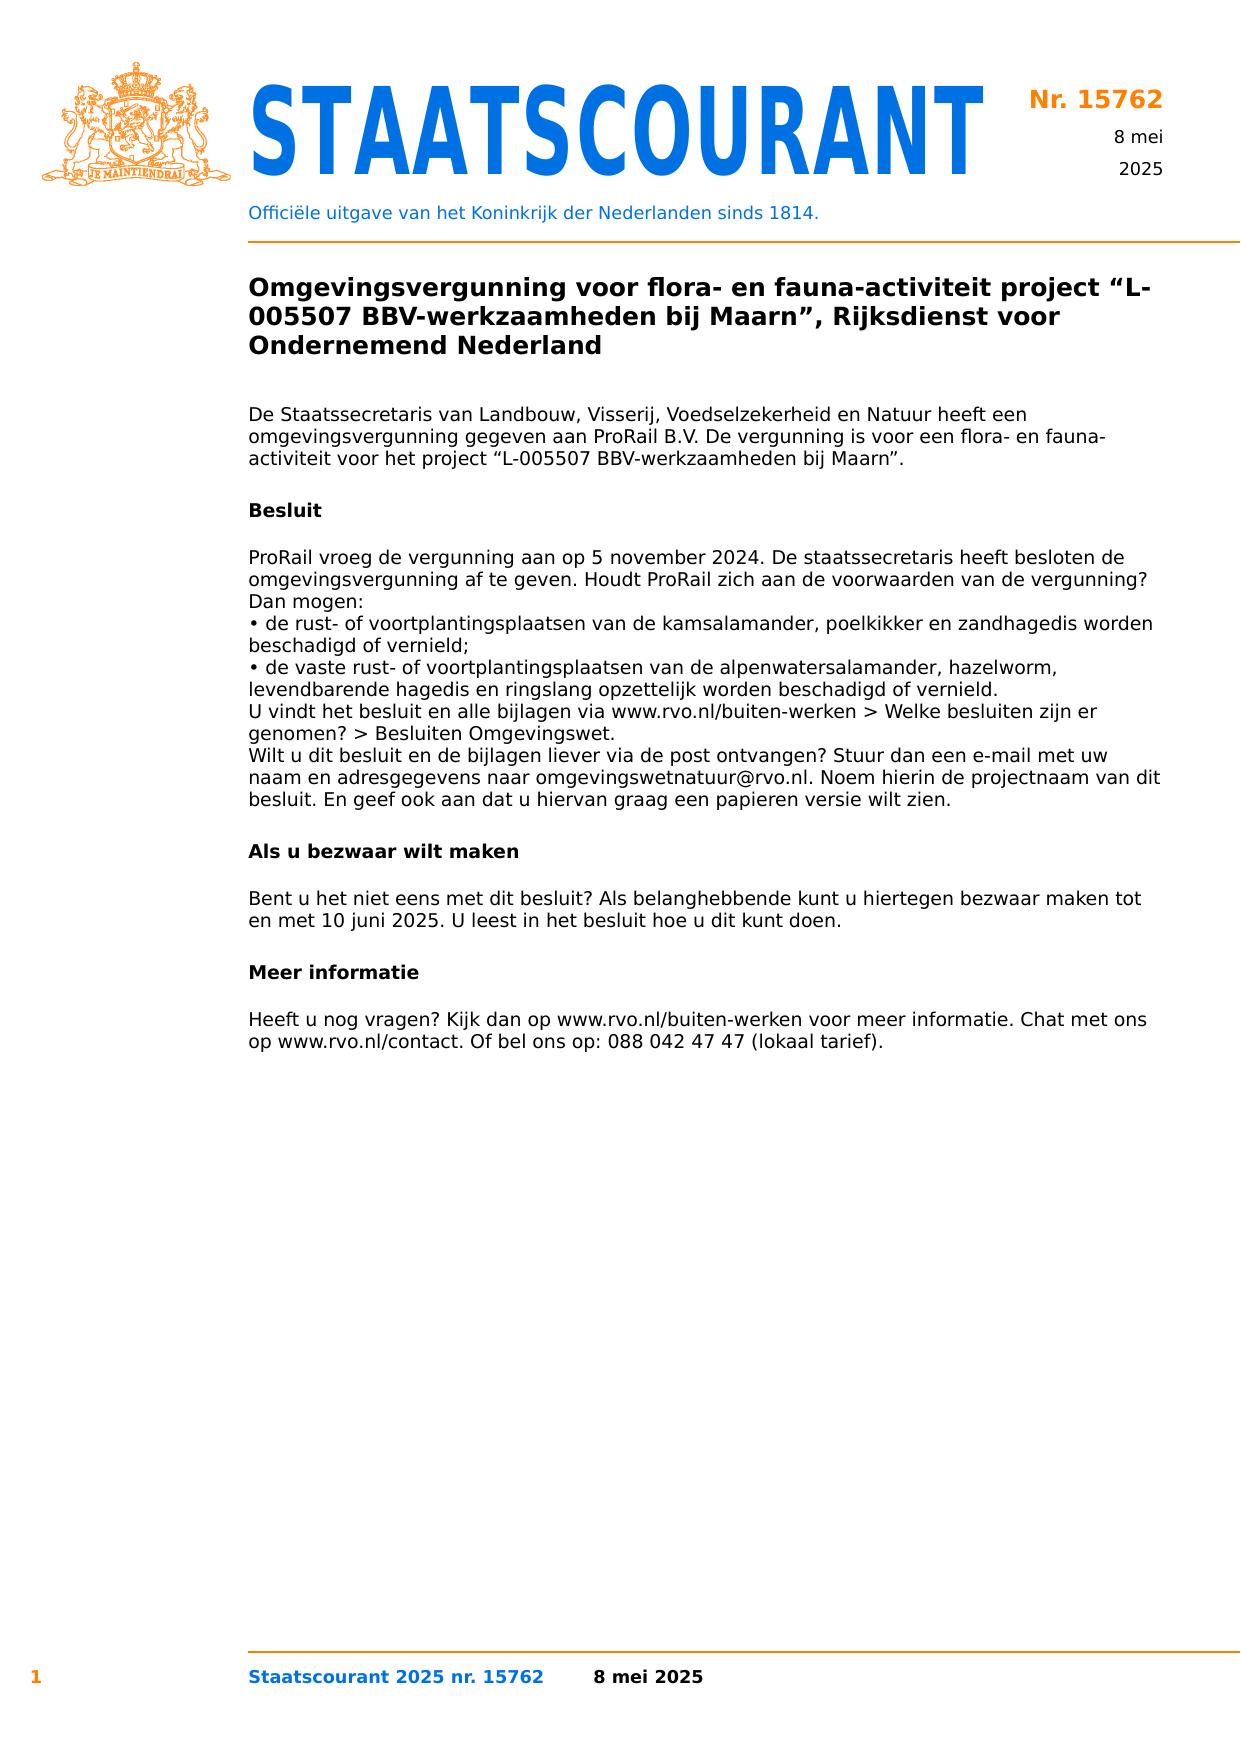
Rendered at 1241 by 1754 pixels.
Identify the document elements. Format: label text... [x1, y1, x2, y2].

subtitle Als u bezwaar wilt maken [248, 841, 1163, 863]
table_cell Officiële uitgave van het Koninkrijk der Nederlanden sinds 1814. [248, 203, 1240, 241]
text ProRail vroeg de vergunning aan op 5 november 2024. De staatssecretaris heeft besloten de omgevingsvergunning af te geven. Houdt ProRail zich aan de voorwaarden van de vergunning? Dan mogen: [248, 547, 1163, 613]
table_cell 2025 [998, 153, 1240, 203]
text U vindt het besluit en alle bijlagen via www.rvo.nl/buiten-werken > Welke besluiten zijn er genomen? > Besluiten Omgevingswet. [248, 701, 1163, 745]
table_header Nr. 15762 [998, 62, 1240, 121]
text • de rust- of voortplantingsplaatsen van de kamsalamander, poelkikker en zandhagedis worden beschadigd of vernield; [248, 613, 1163, 657]
subtitle Omgevingsvergunning voor flora- en fauna-activiteit project “L-005507 BBV-werkzaamheden bij Maarn”, Rijksdienst voor Ondernemend Nederland [248, 273, 1163, 361]
table_cell 8 mei [998, 121, 1240, 153]
picture [41, 62, 231, 186]
table_header STAATSCOURANT [248, 62, 998, 203]
text De Staatssecretaris van Landbouw, Visserij, Voedselzekerheid en Natuur heeft een omgevingsvergunning gegeven aan ProRail B.V. De vergunning is voor een flora- en fauna-activiteit voor het project “L-005507 BBV-werkzaamheden bij Maarn”. [248, 404, 1163, 470]
text Wilt u dit besluit en de bijlagen liever via de post ontvangen? Stuur dan een e-mail met uw naam en adresgegevens naar omgevingswetnatuur@rvo.nl. Noem hierin de projectnaam van dit besluit. En geef ook aan dat u hiervan graag een papieren versie wilt zien. [248, 745, 1163, 811]
subtitle Meer informatie [248, 962, 1163, 984]
text • de vaste rust- of voortplantingsplaatsen van de alpenwatersalamander, hazelworm, levendbarende hagedis en ringslang opzettelijk worden beschadigd of vernield. [248, 657, 1163, 701]
text Heeft u nog vragen? Kijk dan op www.rvo.nl/buiten-werken voor meer informatie. Chat met ons op www.rvo.nl/contact. Of bel ons op: 088 042 47 47 (lokaal tarief). [248, 1009, 1163, 1053]
subtitle Besluit [248, 500, 1163, 522]
text Bent u het niet eens met dit besluit? Als belanghebbende kunt u hiertegen bezwaar maken tot en met 10 juni 2025. U leest in het besluit hoe u dit kunt doen. [248, 888, 1163, 932]
table_header [25, 62, 248, 241]
